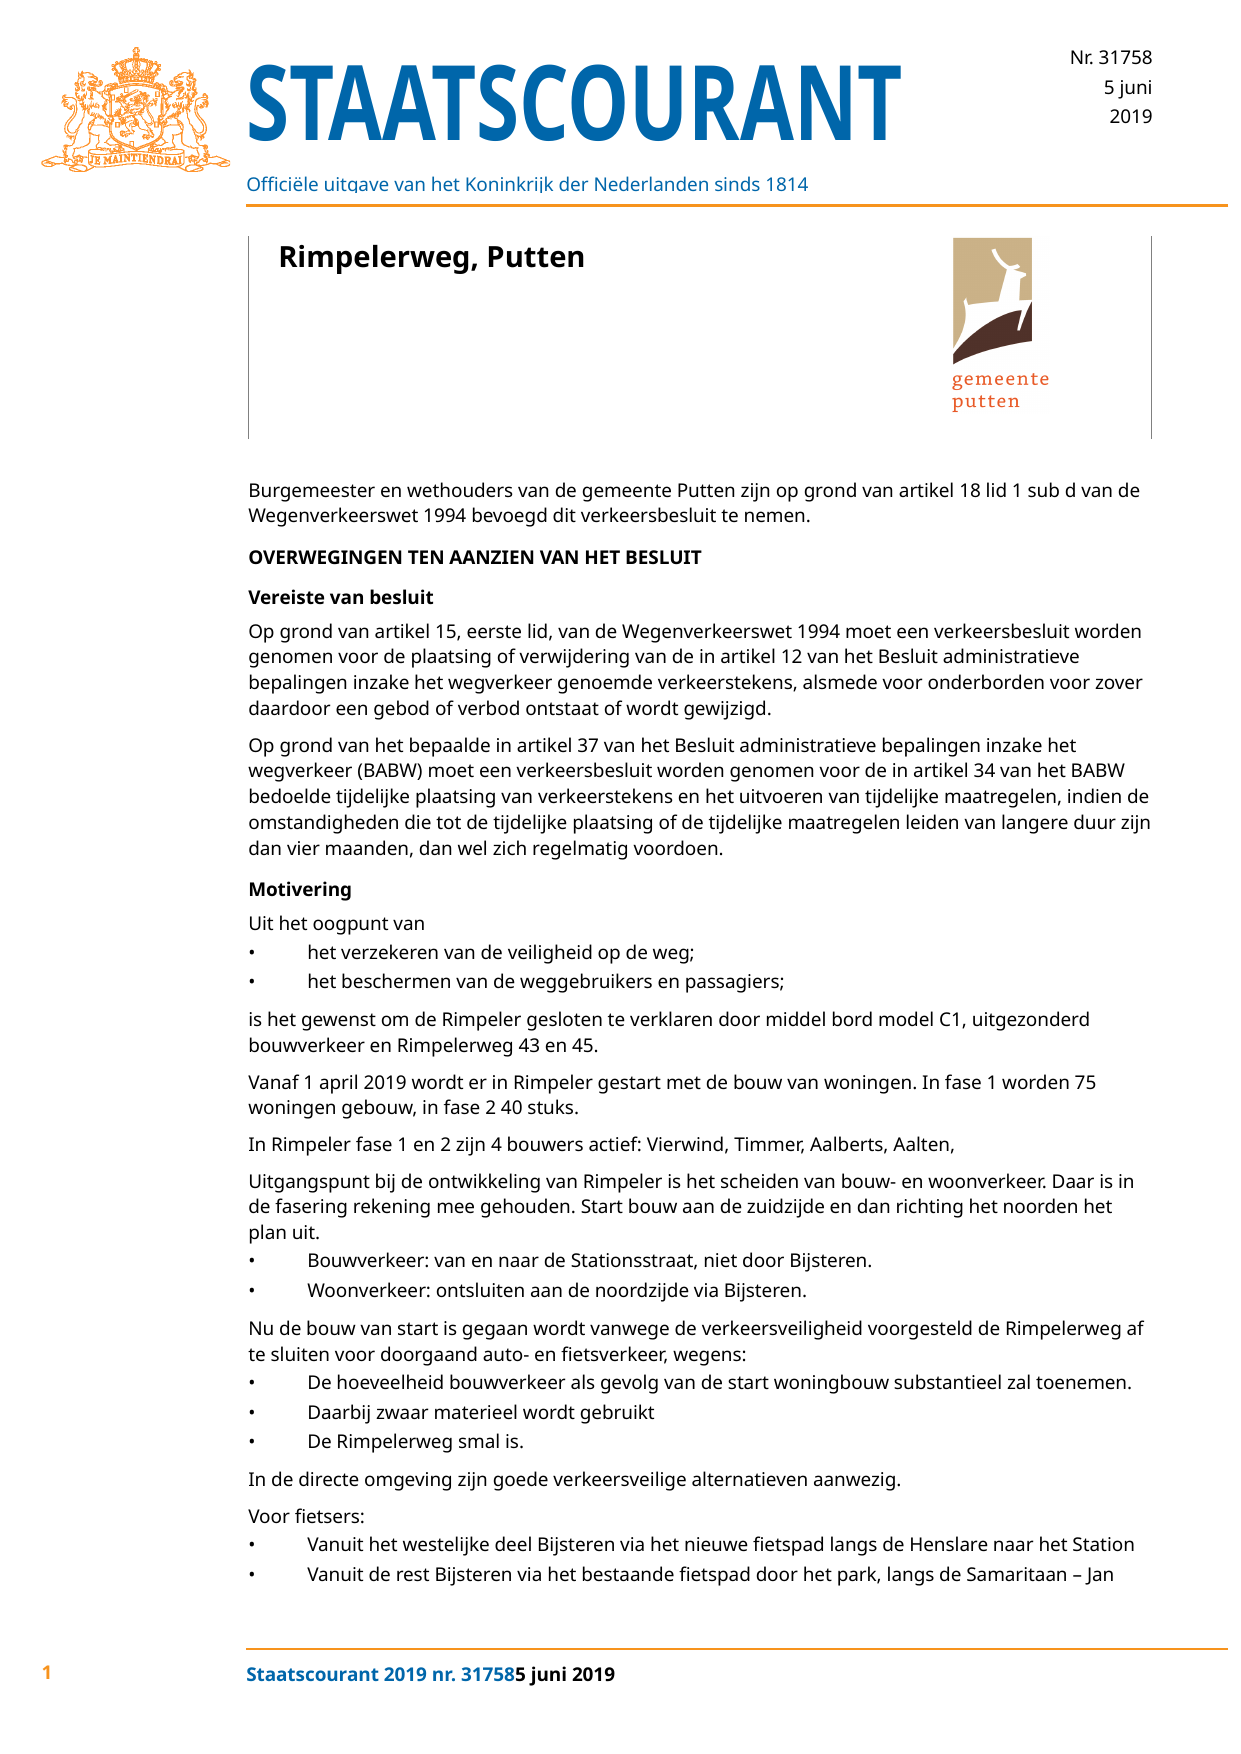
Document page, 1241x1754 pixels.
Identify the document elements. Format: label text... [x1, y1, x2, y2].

table_header [850, 414, 1151, 439]
text Nu de bouw van start is gegaan wordt vanwege de verkeersveiligheid voorgesteld de Rimpelerweg af te sluiten voor doorgaand auto- en fietsverkeer, wegens: [248, 1315, 1152, 1367]
text In Rimpeler fase 1 en 2 zijn 4 bouwers actief: Vierwind, Timmer, Aalberts, Aalten, [248, 1131, 1152, 1157]
text is het gewenst om de Rimpeler gesloten te verklaren door middel bord model C1, uitgezonderd bouwverkeer en Rimpelerweg 43 en 45. [248, 1006, 1152, 1058]
picture [41, 47, 231, 172]
list Bouwverkeer: van en naar de Stationsstraat, niet door Bijsteren. [248, 1248, 1152, 1273]
text Op grond van het bepaalde in artikel 37 van het Besluit administratieve bepalingen inzake het wegverkeer (BABW) moet een verkeersbesluit worden genomen voor de in artikel 34 van het BABW bedoelde tijdelijke plaatsing van verkeerstekens en het uitvoeren van tijdelijke maatregelen, indien de omstandigheden die tot de tijdelijke plaatsing of de tijdelijke maatregelen leiden van langere duur zijn dan vier maanden, dan wel zich regelmatig voordoen. [248, 732, 1152, 860]
table_header Rimpelerweg, Putten [249, 236, 850, 439]
text Uit het oogpunt van [248, 911, 1152, 936]
list het verzekeren van de veiligheid op de weg; [248, 939, 1152, 965]
text OVERWEGINGEN TEN AANZIEN VAN HET BESLUIT [248, 544, 1152, 570]
table_header [850, 236, 951, 413]
list Vanuit de rest Bijsteren via het bestaande fietspad door het park, langs de Samaritaan – Jan [248, 1561, 1152, 1587]
list De Rimpelerweg smal is. [248, 1428, 1152, 1454]
list Daarbij zwaar materieel wordt gebruikt [248, 1399, 1152, 1424]
list Vanuit het westelijke deel Bijsteren via het nieuwe fietspad langs de Henslare naar het Station [248, 1531, 1152, 1557]
list Woonverkeer: ontsluiten aan de noordzijde via Bijsteren. [248, 1277, 1152, 1303]
list De hoeveelheid bouwverkeer als gevolg van de start woningbouw substantieel zal toenemen. [248, 1369, 1152, 1395]
text Vereiste van besluit [248, 584, 1152, 609]
text Burgemeester en wethouders van de gemeente Putten zijn op grond van artikel 18 lid 1 sub d van de Wegenverkeerswet 1994 bevoegd dit verkeersbesluit te nemen. [248, 477, 1152, 528]
picture [951, 236, 1050, 414]
text Vanaf 1 april 2019 wordt er in Rimpeler gestart met de bouw van woningen. In fase 1 worden 75 woningen gebouw, in fase 2 40 stuks. [248, 1069, 1152, 1120]
text Op grond van artikel 15, eerste lid, van de Wegenverkeerswet 1994 moet een verkeersbesluit worden genomen voor de plaatsing of verwijdering van de in artikel 12 van het Besluit administratieve bepalingen inzake het wegverkeer genoemde verkeerstekens, alsmede voor onderborden voor zover daardoor een gebod of verbod ontstaat of wordt gewijzigd. [248, 618, 1152, 721]
text Motivering [248, 877, 1152, 902]
text Voor fietsers: [248, 1503, 1152, 1529]
text Uitgangspunt bij de ontwikkeling van Rimpeler is het scheiden van bouw- en woonverkeer. Daar is in de fasering rekening mee gehouden. Start bouw aan de zuidzijde en dan richting het noorden het plan uit. [248, 1168, 1152, 1245]
table_header [1050, 236, 1151, 413]
list het beschermen van de weggebruikers en passagiers; [248, 968, 1152, 994]
text In de directe omgeving zijn goede verkeersveilige alternatieven aanwezig. [248, 1466, 1152, 1492]
